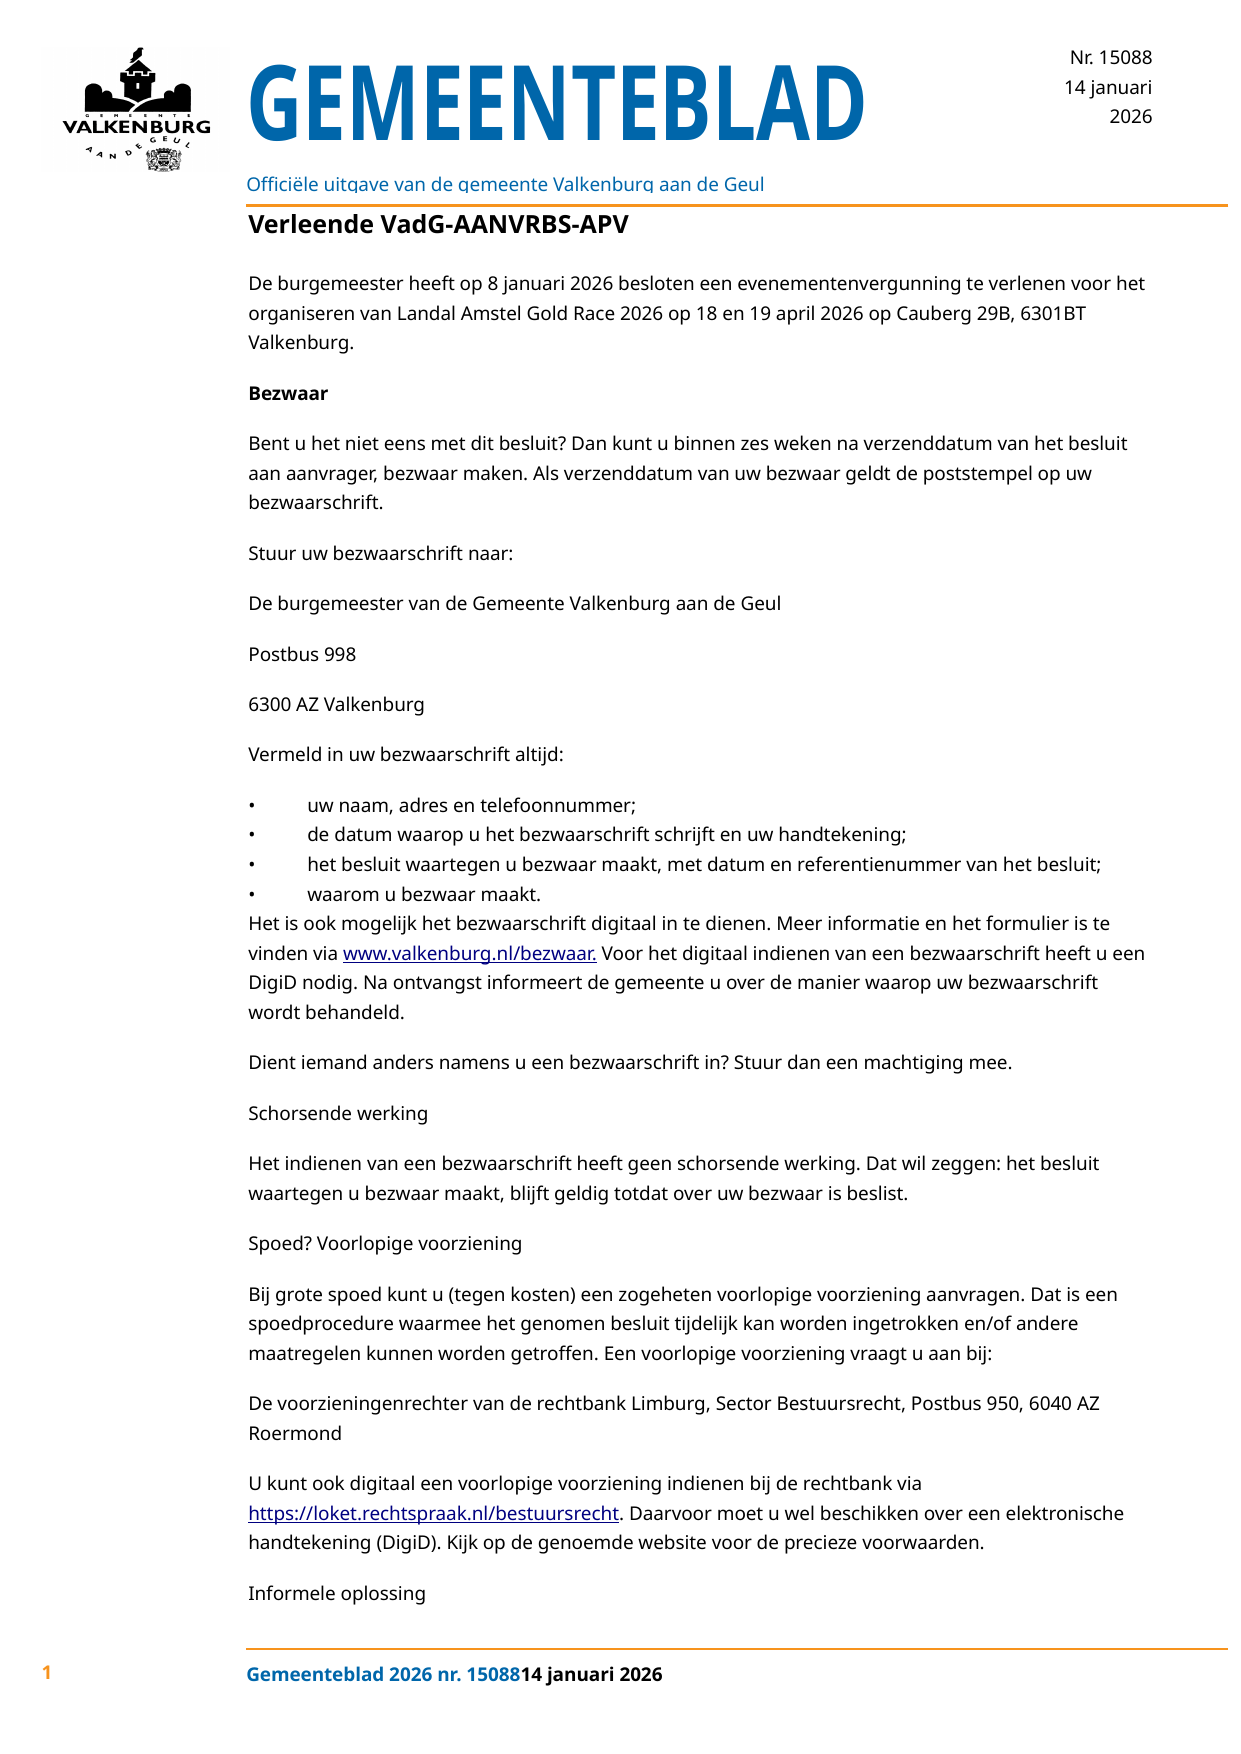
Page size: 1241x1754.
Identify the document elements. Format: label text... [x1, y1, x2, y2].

text Het is ook mogelijk het bezwaarschrift digitaal in te dienen. Meer informatie en het formulier is te vinden via www.valkenburg.nl/bezwaar. Voor het digitaal indienen van een bezwaarschrift heeft u een DigiD nodig. Na ontvangst informeert de gemeente u over de manier waarop uw bezwaarschrift wordt behandeld. [248, 910, 1152, 1025]
text U kunt ook digitaal een voorlopige voorziening indienen bij de rechtbank via https://loket.rechtspraak.nl/bestuursrecht. Daarvoor moet u wel beschikken over een elektronische handtekening (DigiD). Kijk op de genoemde website voor de precieze voorwaarden. [248, 1470, 1152, 1555]
text Schorsende werking [248, 1100, 1152, 1126]
picture [41, 47, 231, 172]
text Informele oplossing [248, 1580, 1152, 1606]
list het besluit waartegen u bezwaar maakt, met datum en referentienummer van het besluit; [248, 851, 1152, 877]
text Spoed? Voorlopige voorziening [248, 1230, 1152, 1256]
list uw naam, adres en telefoonnummer; [248, 792, 1152, 818]
text Bent u het niet eens met dit besluit? Dan kunt u binnen zes weken na verzenddatum van het besluit aan aanvrager, bezwaar maken. Als verzenddatum van uw bezwaar geldt de poststempel op uw bezwaarschrift. [248, 430, 1152, 515]
list waarom u bezwaar maakt. [248, 881, 1152, 906]
text De burgemeester van de Gemeente Valkenburg aan de Geul [248, 590, 1152, 616]
text De burgemeester heeft op 8 januari 2026 besloten een evenementenvergunning te verlenen voor het organiseren van Landal Amstel Gold Race 2026 op 18 en 19 april 2026 op Cauberg 29B, 6301BT Valkenburg. [248, 270, 1152, 355]
text Vermeld in uw bezwaarschrift altijd: [248, 742, 1152, 767]
text De voorzieningenrechter van de rechtbank Limburg, Sector Bestuursrecht, Postbus 950, 6040 AZ Roermond [248, 1390, 1152, 1446]
text Bezwaar [248, 380, 1152, 406]
text 6300 AZ Valkenburg [248, 691, 1152, 717]
text Verleende VadG-AANVRBS-APV [248, 207, 1152, 241]
text Dient iemand anders namens u een bezwaarschrift in? Stuur dan een machtiging mee. [248, 1049, 1152, 1075]
text Het indienen van een bezwaarschrift heeft geen schorsende werking. Dat wil zeggen: het besluit waartegen u bezwaar maakt, blijft geldig totdat over uw bezwaar is beslist. [248, 1150, 1152, 1206]
text Bij grote spoed kunt u (tegen kosten) een zogeheten voorlopige voorziening aanvragen. Dat is een spoedprocedure waarmee het genomen besluit tijdelijk kan worden ingetrokken en/of andere maatregelen kunnen worden getroffen. Een voorlopige voorziening vraagt u aan bij: [248, 1281, 1152, 1366]
text Postbus 998 [248, 641, 1152, 666]
text Stuur uw bezwaarschrift naar: [248, 540, 1152, 566]
list de datum waarop u het bezwaarschrift schrijft en uw handtekening; [248, 822, 1152, 847]
